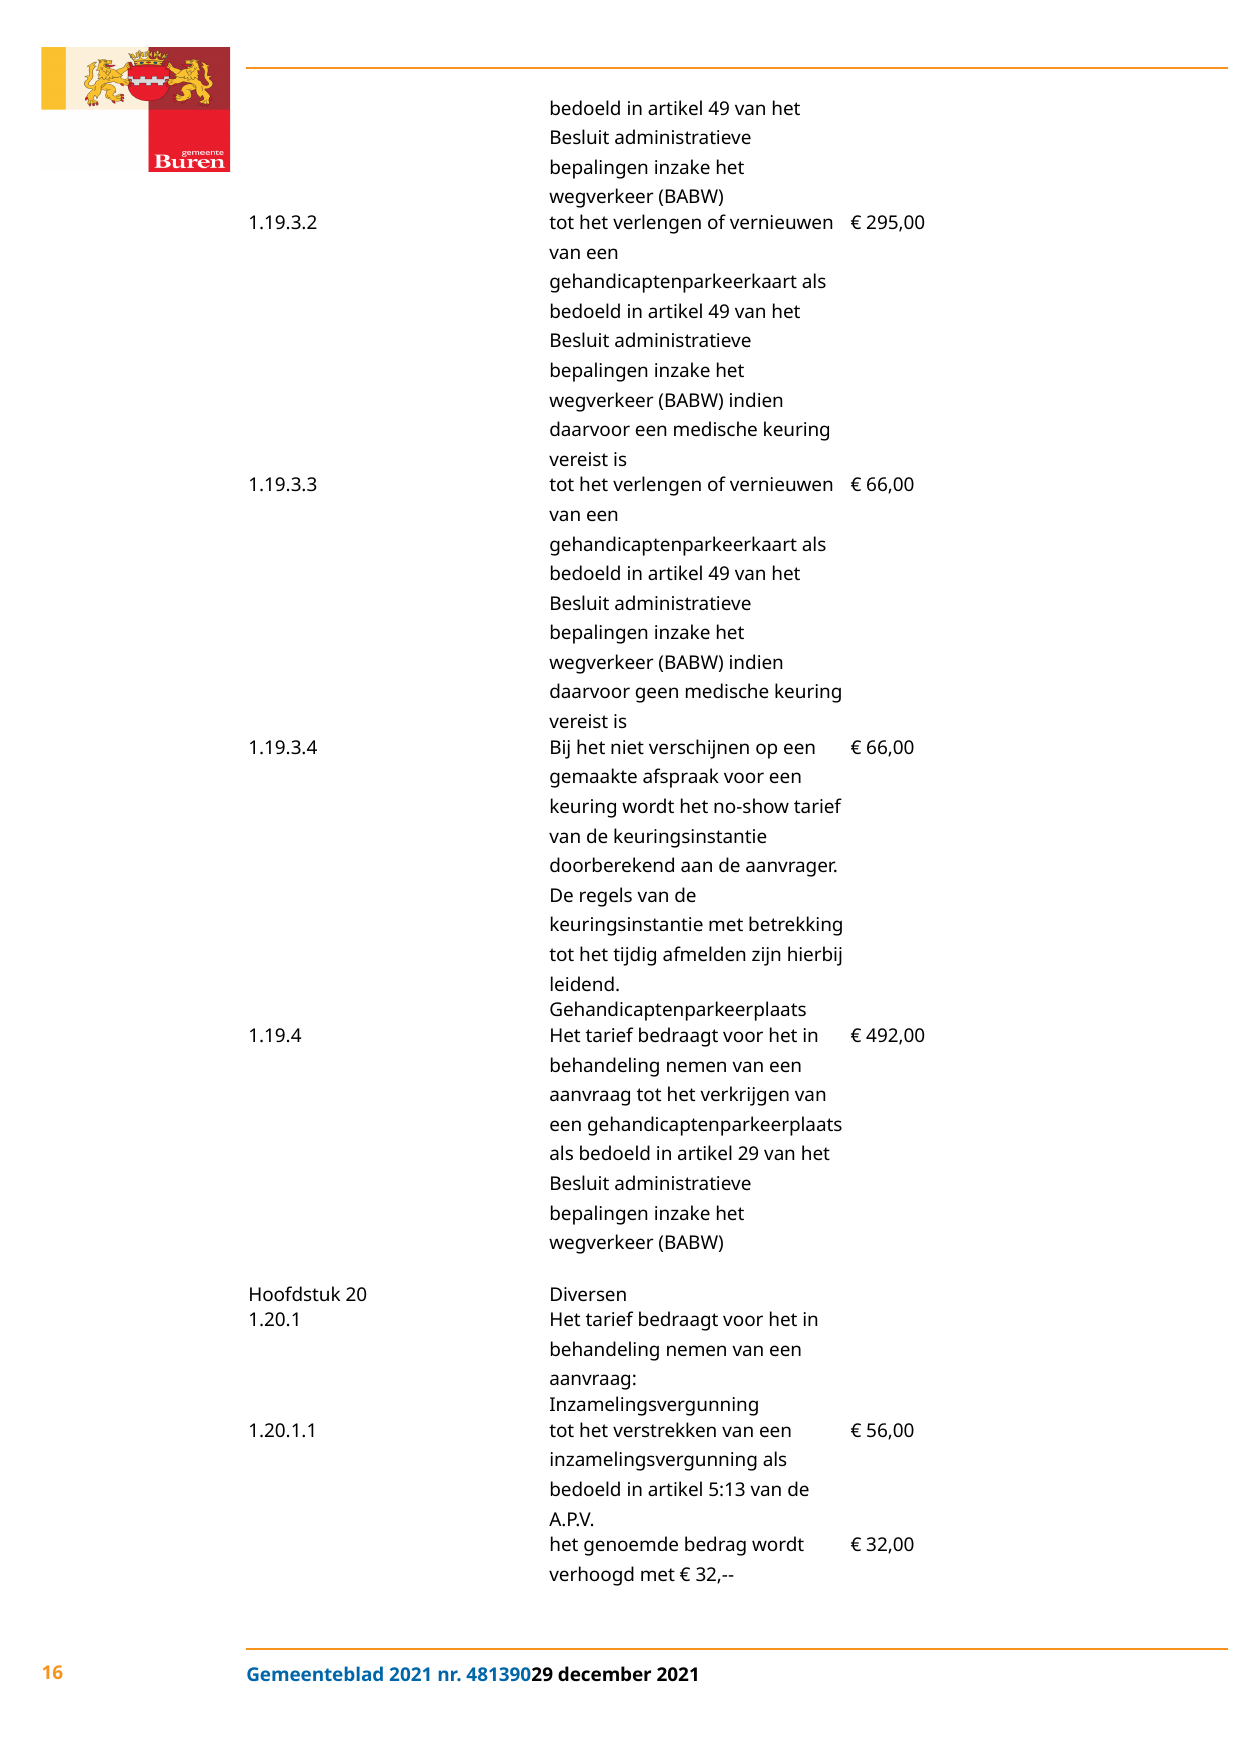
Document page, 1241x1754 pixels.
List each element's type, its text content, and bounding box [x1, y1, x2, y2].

table_cell [248, 1532, 549, 1587]
table_cell tot het verstrekken van een inzamelingsvergunning als bedoeld in artikel 5:13 van de A.P.V. [549, 1417, 850, 1532]
table_cell € 295,00 [850, 209, 1152, 472]
picture [41, 47, 231, 172]
table_cell [549, 1255, 850, 1281]
table_cell Diversen [549, 1281, 850, 1306]
table_cell [850, 996, 1152, 1022]
table_cell [850, 1391, 1152, 1417]
table_cell Het tarief bedraagt voor het in behandeling nemen van een aanvraag tot het verkrijgen van een gehandicaptenparkeerplaats als bedoeld in artikel 29 van het Besluit administratieve bepalingen inzake het wegverkeer (BABW) [549, 1022, 850, 1255]
table_cell het genoemde bedrag wordt verhoogd met € 32,-- [549, 1532, 850, 1587]
table_cell [248, 996, 549, 1022]
table_cell [248, 95, 549, 209]
table_cell tot het verlengen of vernieuwen van een gehandicaptenparkeerkaart als bedoeld in artikel 49 van het Besluit administratieve bepalingen inzake het wegverkeer (BABW) indien daarvoor geen medische keuring vereist is [549, 472, 850, 734]
table_cell 1.19.3.3 [248, 472, 549, 734]
table_cell [850, 1255, 1152, 1281]
table_cell Gehandicaptenparkeerplaats [549, 996, 850, 1022]
table_cell 1.19.3.2 [248, 209, 549, 472]
table_cell Hoofdstuk 20 [248, 1281, 549, 1306]
table_cell [850, 1306, 1152, 1391]
table_cell 1.19.3.4 [248, 734, 549, 996]
table_cell [850, 1281, 1152, 1306]
table_cell [248, 1255, 549, 1281]
table_cell Bij het niet verschijnen op een gemaakte afspraak voor een keuring wordt het no-show tarief van de keuringsinstantie doorberekend aan de aanvrager. De regels van de keuringsinstantie met betrekking tot het tijdig afmelden zijn hierbij leidend. [549, 734, 850, 996]
table_cell 1.20.1 [248, 1306, 549, 1391]
table_cell [248, 1391, 549, 1417]
table_cell € 56,00 [850, 1417, 1152, 1532]
table_cell [850, 95, 1152, 209]
table_cell tot het verlengen of vernieuwen van een gehandicaptenparkeerkaart als bedoeld in artikel 49 van het Besluit administratieve bepalingen inzake het wegverkeer (BABW) indien daarvoor een medische keuring vereist is [549, 209, 850, 472]
table_cell 1.19.4 [248, 1022, 549, 1255]
table_cell bedoeld in artikel 49 van het Besluit administratieve bepalingen inzake het wegverkeer (BABW) [549, 95, 850, 209]
table_cell € 492,00 [850, 1022, 1152, 1255]
table_cell Inzamelingsvergunning [549, 1391, 850, 1417]
table_cell 1.20.1.1 [248, 1417, 549, 1532]
table_cell € 32,00 [850, 1532, 1152, 1587]
table_cell Het tarief bedraagt voor het in behandeling nemen van een aanvraag: [549, 1306, 850, 1391]
table_cell € 66,00 [850, 472, 1152, 734]
table_cell € 66,00 [850, 734, 1152, 996]
